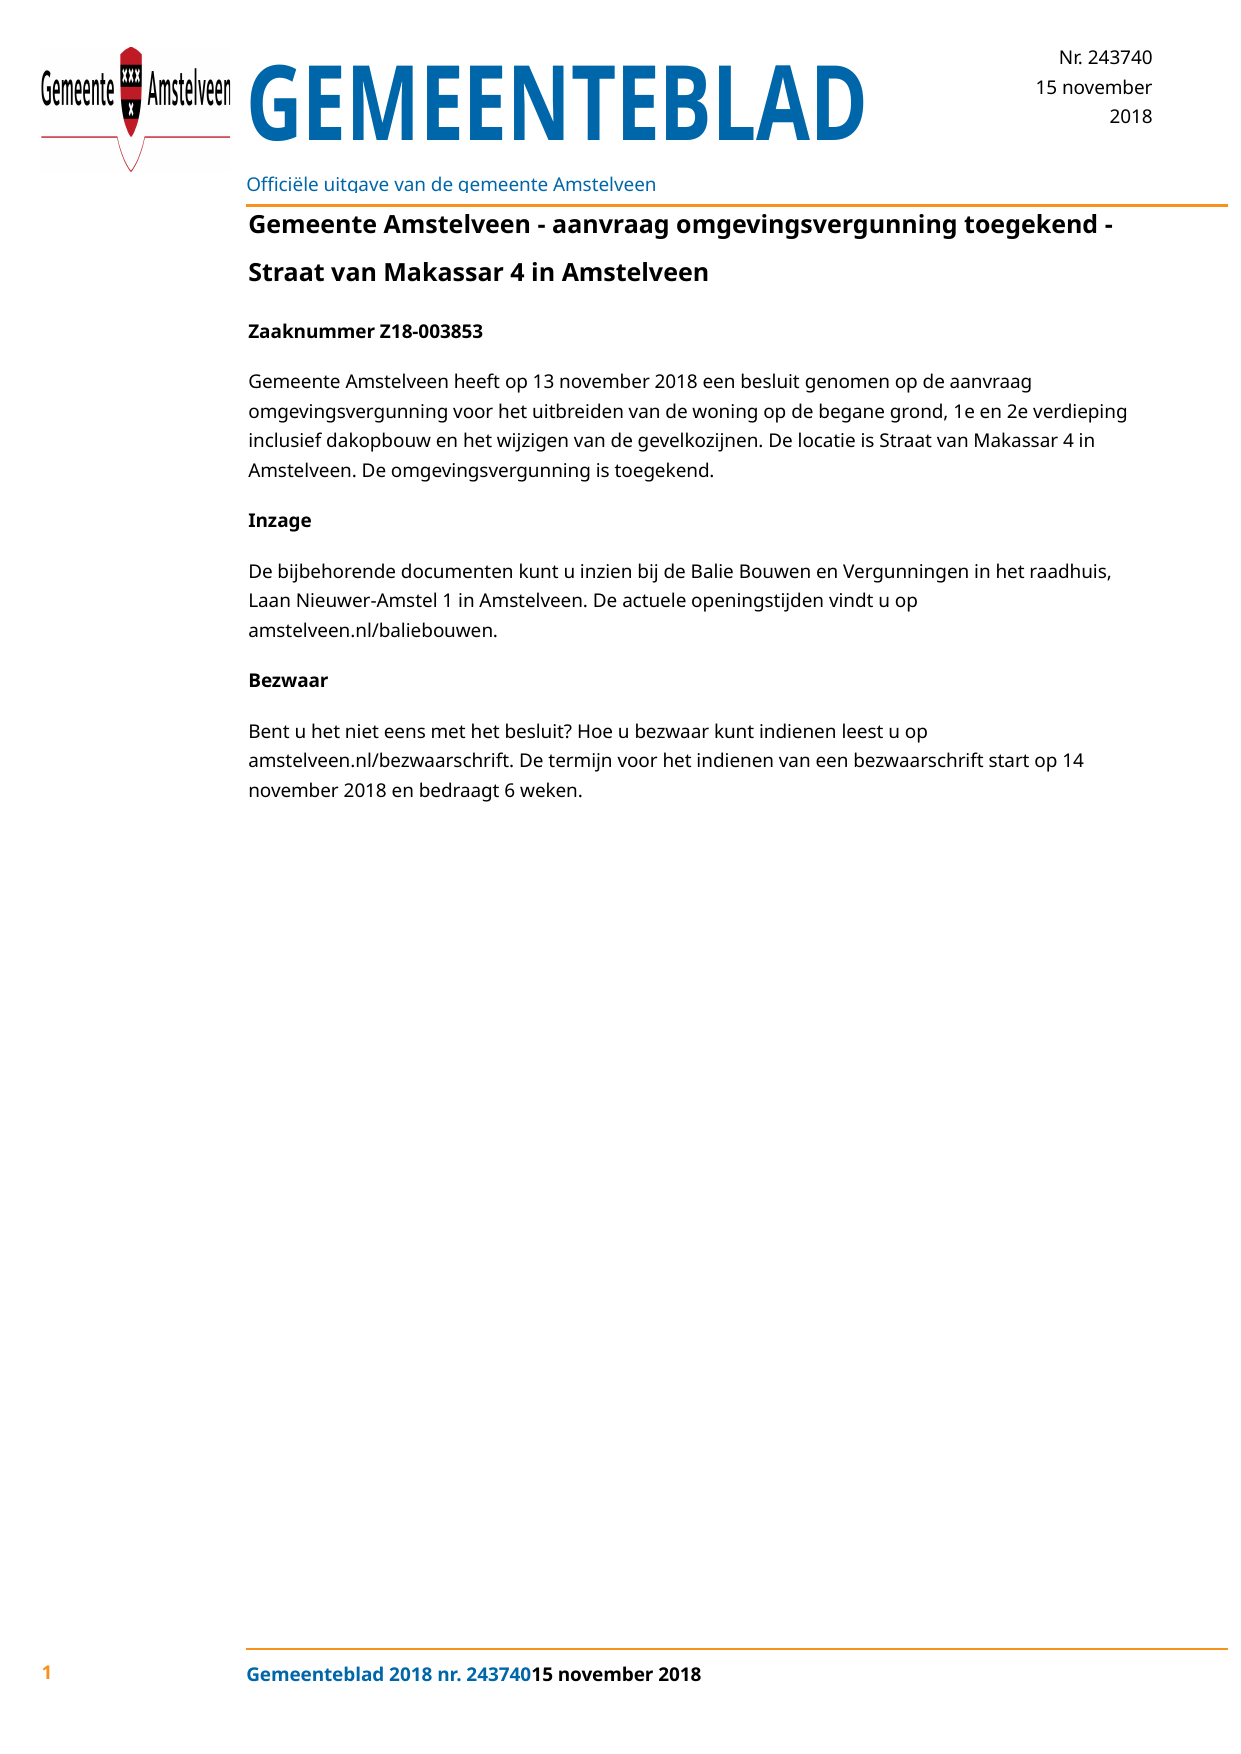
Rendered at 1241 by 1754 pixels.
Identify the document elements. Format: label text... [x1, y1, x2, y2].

text Inzage [248, 507, 1152, 533]
text De bijbehorende documenten kunt u inzien bij de Balie Bouwen en Vergunningen in het raadhuis, Laan Nieuwer-Amstel 1 in Amstelveen. De actuele openingstijden vindt u op amstelveen.nl/baliebouwen. [248, 558, 1152, 643]
text Bezwaar [248, 667, 1152, 693]
text Gemeente Amstelveen - aanvraag omgevingsvergunning toegekend - Straat van Makassar 4 in Amstelveen [248, 207, 1152, 288]
picture [41, 47, 231, 172]
text Bent u het niet eens met het besluit? Hoe u bezwaar kunt indienen leest u op amstelveen.nl/bezwaarschrift. De termijn voor het indienen van een bezwaarschrift start op 14 november 2018 en bedraagt 6 weken. [248, 718, 1152, 803]
text Gemeente Amstelveen heeft op 13 november 2018 een besluit genomen op de aanvraag omgevingsvergunning voor het uitbreiden van de woning op de begane grond, 1e en 2e verdieping inclusief dakopbouw en het wijzigen van de gevelkozijnen. De locatie is Straat van Makassar 4 in Amstelveen. De omgevingsvergunning is toegekend. [248, 368, 1152, 483]
text Zaaknummer Z18-003853 [248, 318, 1152, 344]
